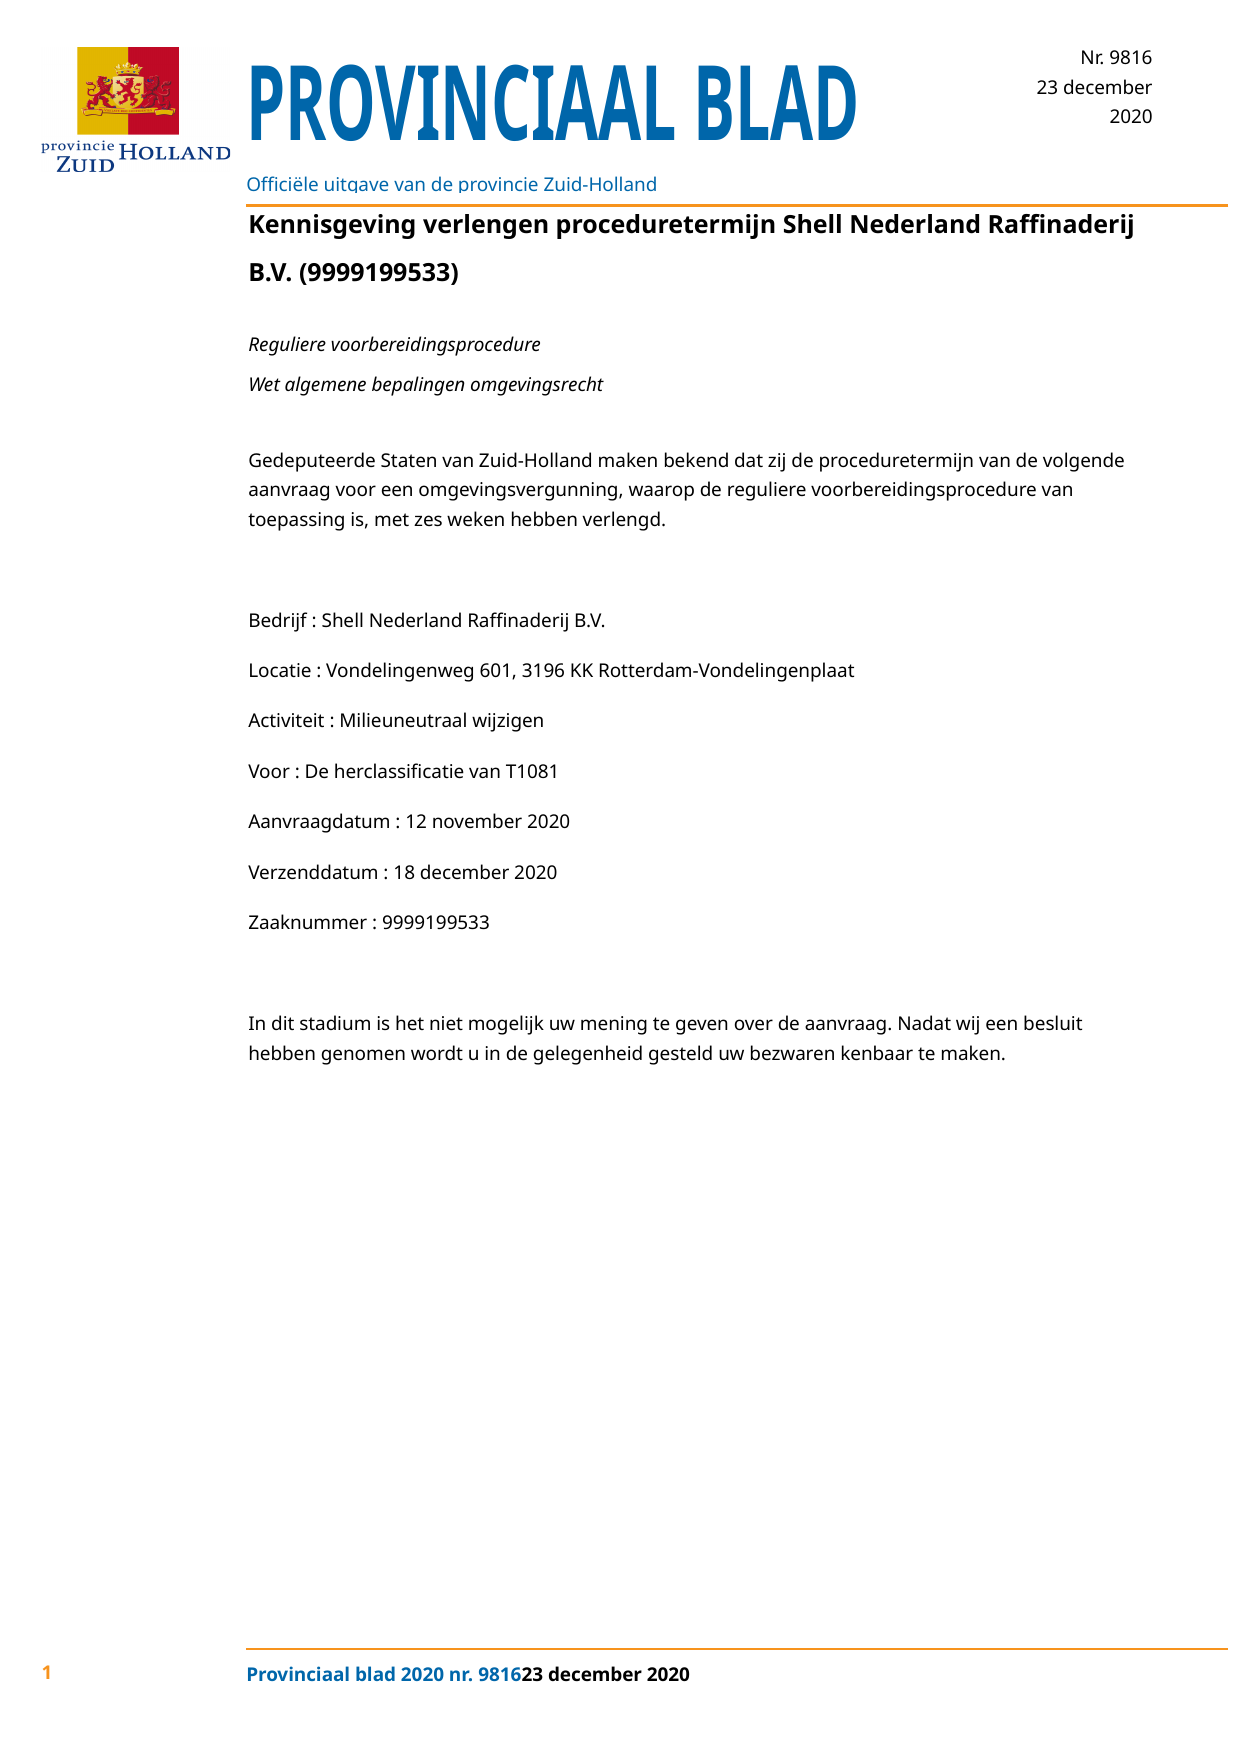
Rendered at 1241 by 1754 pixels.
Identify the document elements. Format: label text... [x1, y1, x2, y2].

text Gedeputeerde Staten van Zuid-Holland maken bekend dat zij de proceduretermijn van de volgende aanvraag voor een omgevingsvergunning, waarop de reguliere voorbereidingsprocedure van toepassing is, met zes weken hebben verlengd. [248, 447, 1152, 532]
text Bedrijf : Shell Nederland Raffinaderij B.V. [248, 607, 1152, 633]
text Kennisgeving verlengen proceduretermijn Shell Nederland Raffinaderij B.V. (9999199533) [248, 207, 1152, 288]
text Verzenddatum : 18 december 2020 [248, 859, 1152, 885]
picture [41, 47, 231, 172]
text In dit stadium is het niet mogelijk uw mening te geven over de aanvraag. Nadat wij een besluit hebben genomen wordt u in de gelegenheid gesteld uw bezwaren kenbaar te maken. [248, 1010, 1152, 1066]
text Reguliere voorbereidingsprocedure [248, 331, 1152, 357]
text Voor : De herclassificatie van T1081 [248, 758, 1152, 784]
text Locatie : Vondelingenweg 601, 3196 KK Rotterdam-Vondelingenplaat [248, 657, 1152, 683]
text Zaaknummer : 9999199533 [248, 909, 1152, 935]
text Wet algemene bepalingen omgevingsrecht [248, 371, 1152, 396]
text Aanvraagdatum : 12 november 2020 [248, 808, 1152, 834]
text Activiteit : Milieuneutraal wijzigen [248, 708, 1152, 733]
